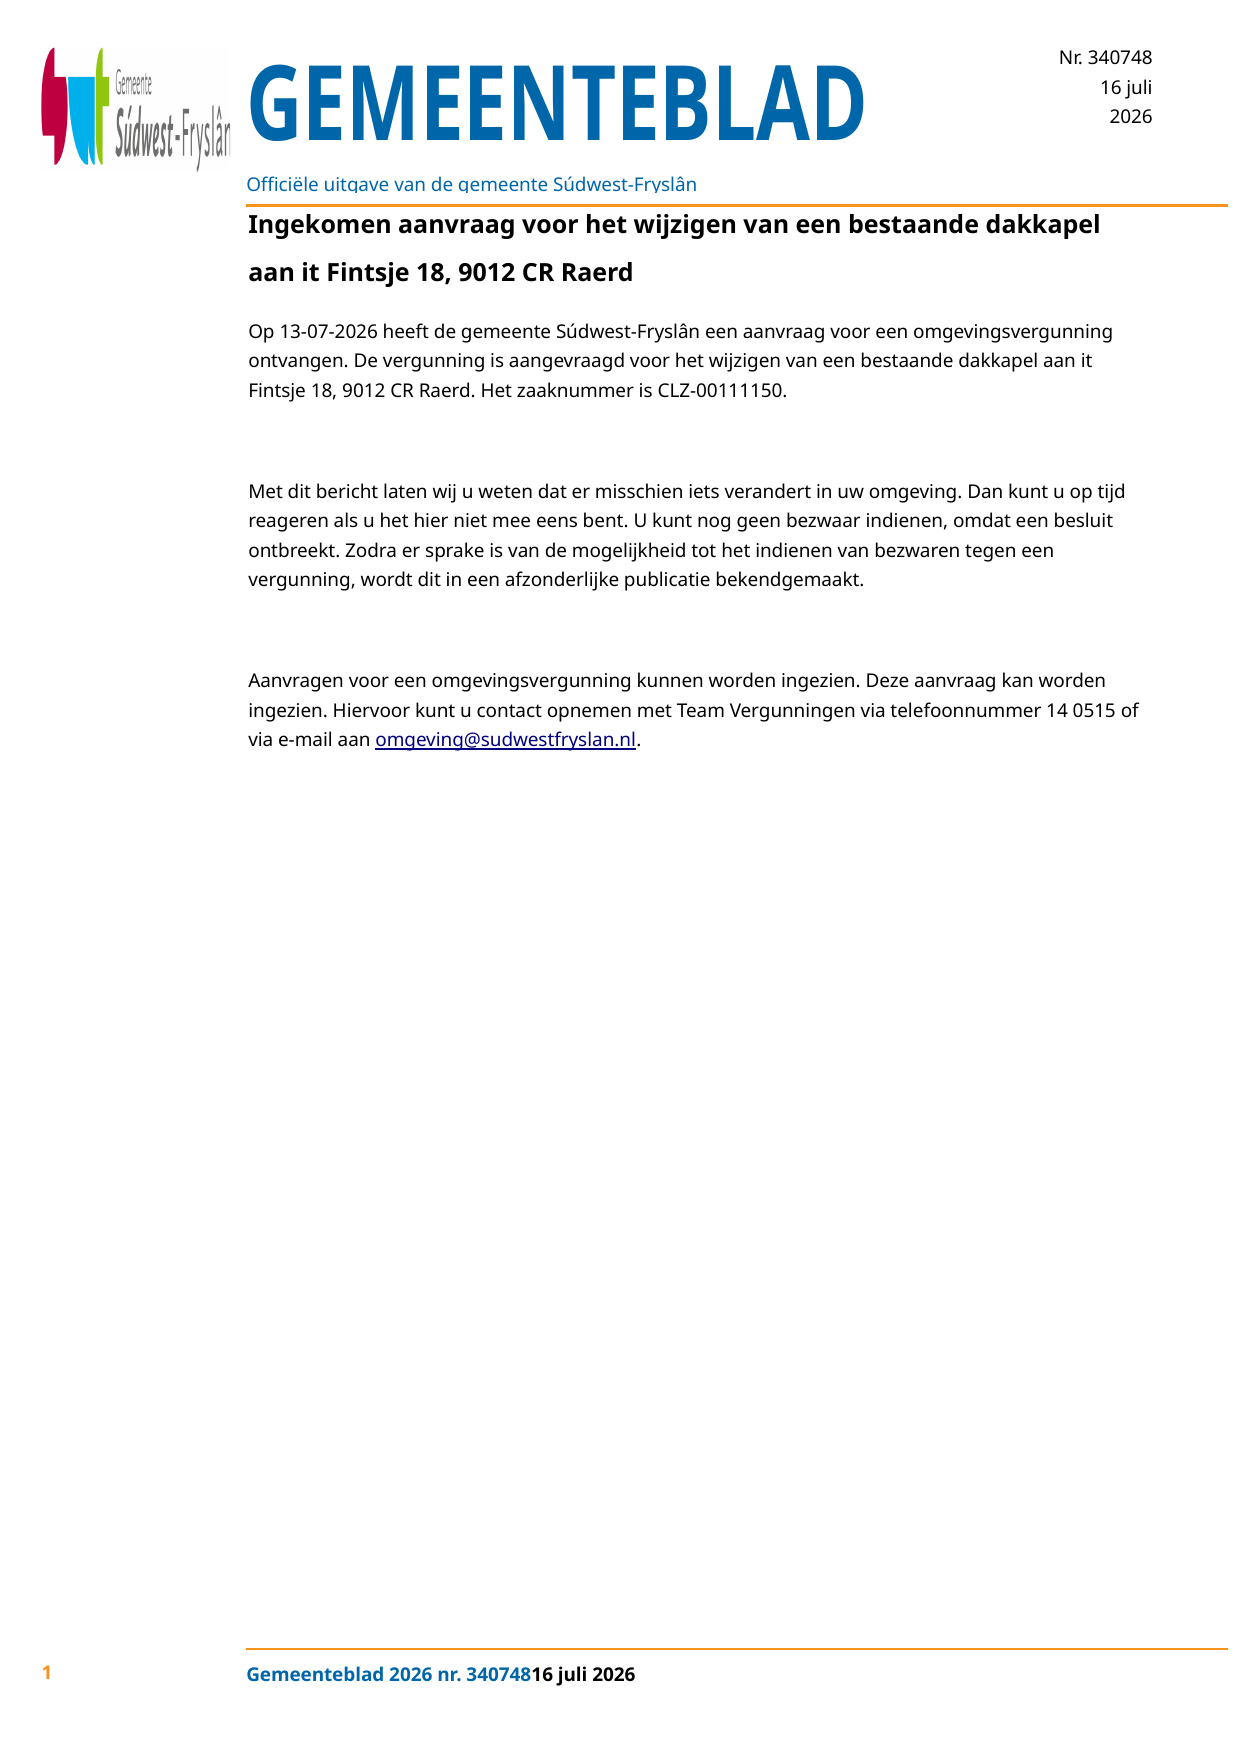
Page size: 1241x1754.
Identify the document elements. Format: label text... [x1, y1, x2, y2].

text Aanvragen voor een omgevingsvergunning kunnen worden ingezien. Deze aanvraag kan worden ingezien. Hiervoor kunt u contact opnemen met Team Vergunningen via telefoonnummer 14 0515 of via e-mail aan omgeving@sudwestfryslan.nl. [248, 667, 1152, 752]
picture [41, 47, 231, 172]
text Ingekomen aanvraag voor het wijzigen van een bestaande dakkapel aan it Fintsje 18, 9012 CR Raerd [248, 207, 1152, 288]
text Op 13-07-2026 heeft de gemeente Súdwest-Fryslân een aanvraag voor een omgevingsvergunning ontvangen. De vergunning is aangevraagd voor het wijzigen van een bestaande dakkapel aan it Fintsje 18, 9012 CR Raerd. Het zaaknummer is CLZ-00111150. [248, 318, 1152, 403]
text Met dit bericht laten wij u weten dat er misschien iets verandert in uw omgeving. Dan kunt u op tijd reageren als u het hier niet mee eens bent. U kunt nog geen bezwaar indienen, omdat een besluit ontbreekt. Zodra er sprake is van de mogelijkheid tot het indienen van bezwaren tegen een vergunning, wordt dit in een afzonderlijke publicatie bekendgemaakt. [248, 478, 1152, 592]
